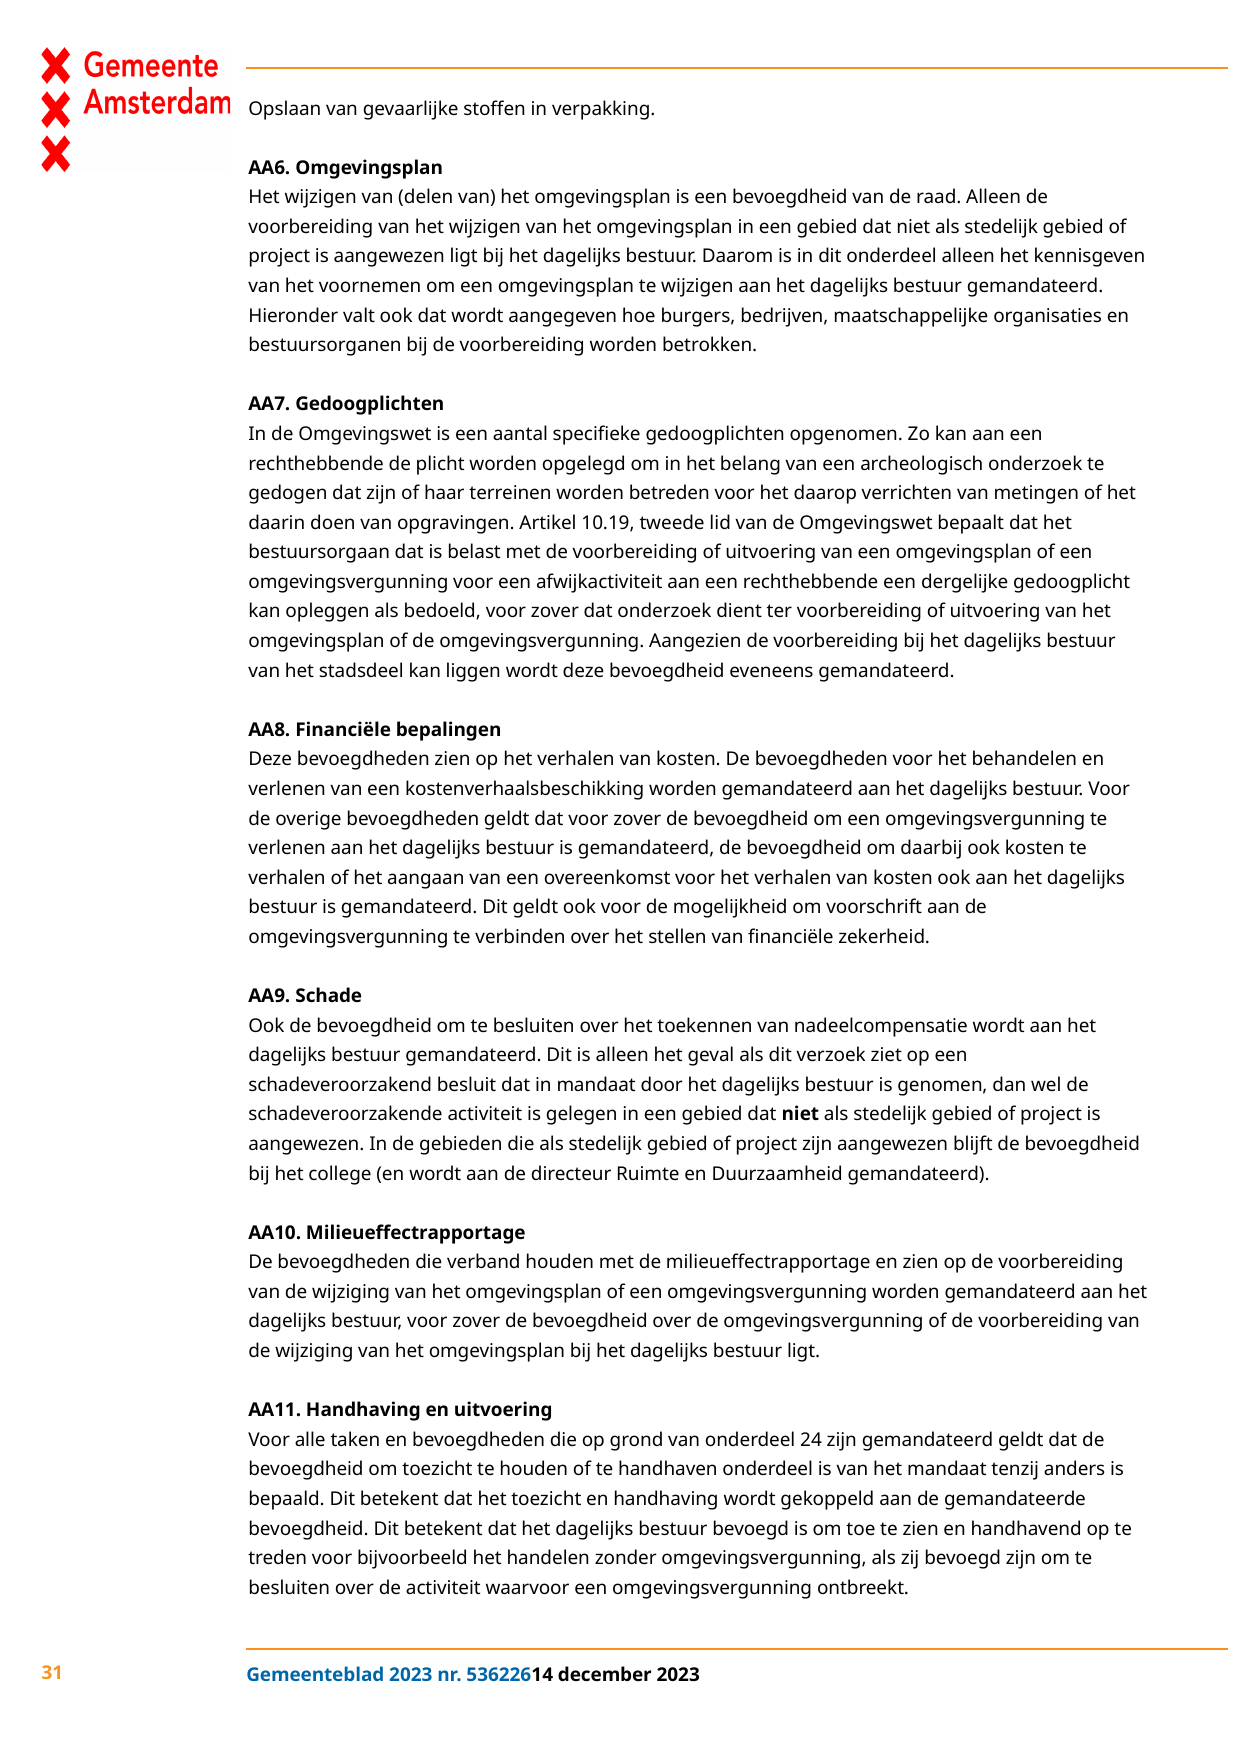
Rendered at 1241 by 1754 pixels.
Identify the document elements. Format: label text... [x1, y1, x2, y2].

text Het wijzigen van (delen van) het omgevingsplan is een bevoegdheid van de raad. Alleen de voorbereiding van het wijzigen van het omgevingsplan in een gebied dat niet als stedelijk gebied of project is aangewezen ligt bij het dagelijks bestuur. Daarom is in dit onderdeel alleen het kennisgeven van het voornemen om een omgevingsplan te wijzigen aan het dagelijks bestuur gemandateerd. Hieronder valt ook dat wordt aangegeven hoe burgers, bedrijven, maatschappelijke organisaties en bestuursorganen bij de voorbereiding worden betrokken. [248, 183, 1152, 357]
text AA10. Milieueffectrapportage [248, 1219, 1152, 1245]
text Voor alle taken en bevoegdheden die op grond van onderdeel 24 zijn gemandateerd geldt dat de bevoegdheid om toezicht te houden of te handhaven onderdeel is van het mandaat tenzij anders is bepaald. Dit betekent dat het toezicht en handhaving wordt gekoppeld aan de gemandateerde bevoegdheid. Dit betekent dat het dagelijks bestuur bevoegd is om toe te zien en handhavend op te treden voor bijvoorbeeld het handelen zonder omgevingsvergunning, als zij bevoegd zijn om te besluiten over de activiteit waarvoor een omgevingsvergunning ontbreekt. [248, 1426, 1152, 1600]
text AA11. Handhaving en uitvoering [248, 1396, 1152, 1422]
picture [41, 47, 231, 172]
text Ook de bevoegdheid om te besluiten over het toekennen van nadeelcompensatie wordt aan het dagelijks bestuur gemandateerd. Dit is alleen het geval als dit verzoek ziet op een schadeveroorzakend besluit dat in mandaat door het dagelijks bestuur is genomen, dan wel de schadeveroorzakende activiteit is gelegen in een gebied dat niet als stedelijk gebied of project is aangewezen. In de gebieden die als stedelijk gebied of project zijn aangewezen blijft de bevoegdheid bij het college (en wordt aan de directeur Ruimte en Duurzaamheid gemandateerd). [248, 1012, 1152, 1186]
text Deze bevoegdheden zien op het verhalen van kosten. De bevoegdheden voor het behandelen en verlenen van een kostenverhaalsbeschikking worden gemandateerd aan het dagelijks bestuur. Voor de overige bevoegdheden geldt dat voor zover de bevoegdheid om een omgevingsvergunning te verlenen aan het dagelijks bestuur is gemandateerd, de bevoegdheid om daarbij ook kosten te verhalen of het aangaan van een overeenkomst voor het verhalen van kosten ook aan het dagelijks bestuur is gemandateerd. Dit geldt ook voor de mogelijkheid om voorschrift aan de omgevingsvergunning te verbinden over het stellen van financiële zekerheid. [248, 746, 1152, 949]
text AA6. Omgevingsplan [248, 154, 1152, 180]
text In de Omgevingswet is een aantal specifieke gedoogplichten opgenomen. Zo kan aan een rechthebbende de plicht worden opgelegd om in het belang van een archeologisch onderzoek te gedogen dat zijn of haar terreinen worden betreden voor het daarop verrichten van metingen of het daarin doen van opgravingen. Artikel 10.19, tweede lid van de Omgevingswet bepaalt dat het bestuursorgaan dat is belast met de voorbereiding of uitvoering van een omgevingsplan of een omgevingsvergunning voor een afwijkactiviteit aan een rechthebbende een dergelijke gedoogplicht kan opleggen als bedoeld, voor zover dat onderzoek dient ter voorbereiding of uitvoering van het omgevingsplan of de omgevingsvergunning. Aangezien de voorbereiding bij het dagelijks bestuur van het stadsdeel kan liggen wordt deze bevoegdheid eveneens gemandateerd. [248, 420, 1152, 683]
text AA7. Gedoogplichten [248, 391, 1152, 416]
text AA8. Financiële bepalingen [248, 716, 1152, 742]
text Opslaan van gevaarlijke stoffen in verpakking. [248, 95, 1152, 121]
text De bevoegdheden die verband houden met de milieueffectrapportage en zien op de voorbereiding van de wijziging van het omgevingsplan of een omgevingsvergunning worden gemandateerd aan het dagelijks bestuur, voor zover de bevoegdheid over de omgevingsvergunning of de voorbereiding van de wijziging van het omgevingsplan bij het dagelijks bestuur ligt. [248, 1248, 1152, 1363]
text AA9. Schade [248, 982, 1152, 1008]
